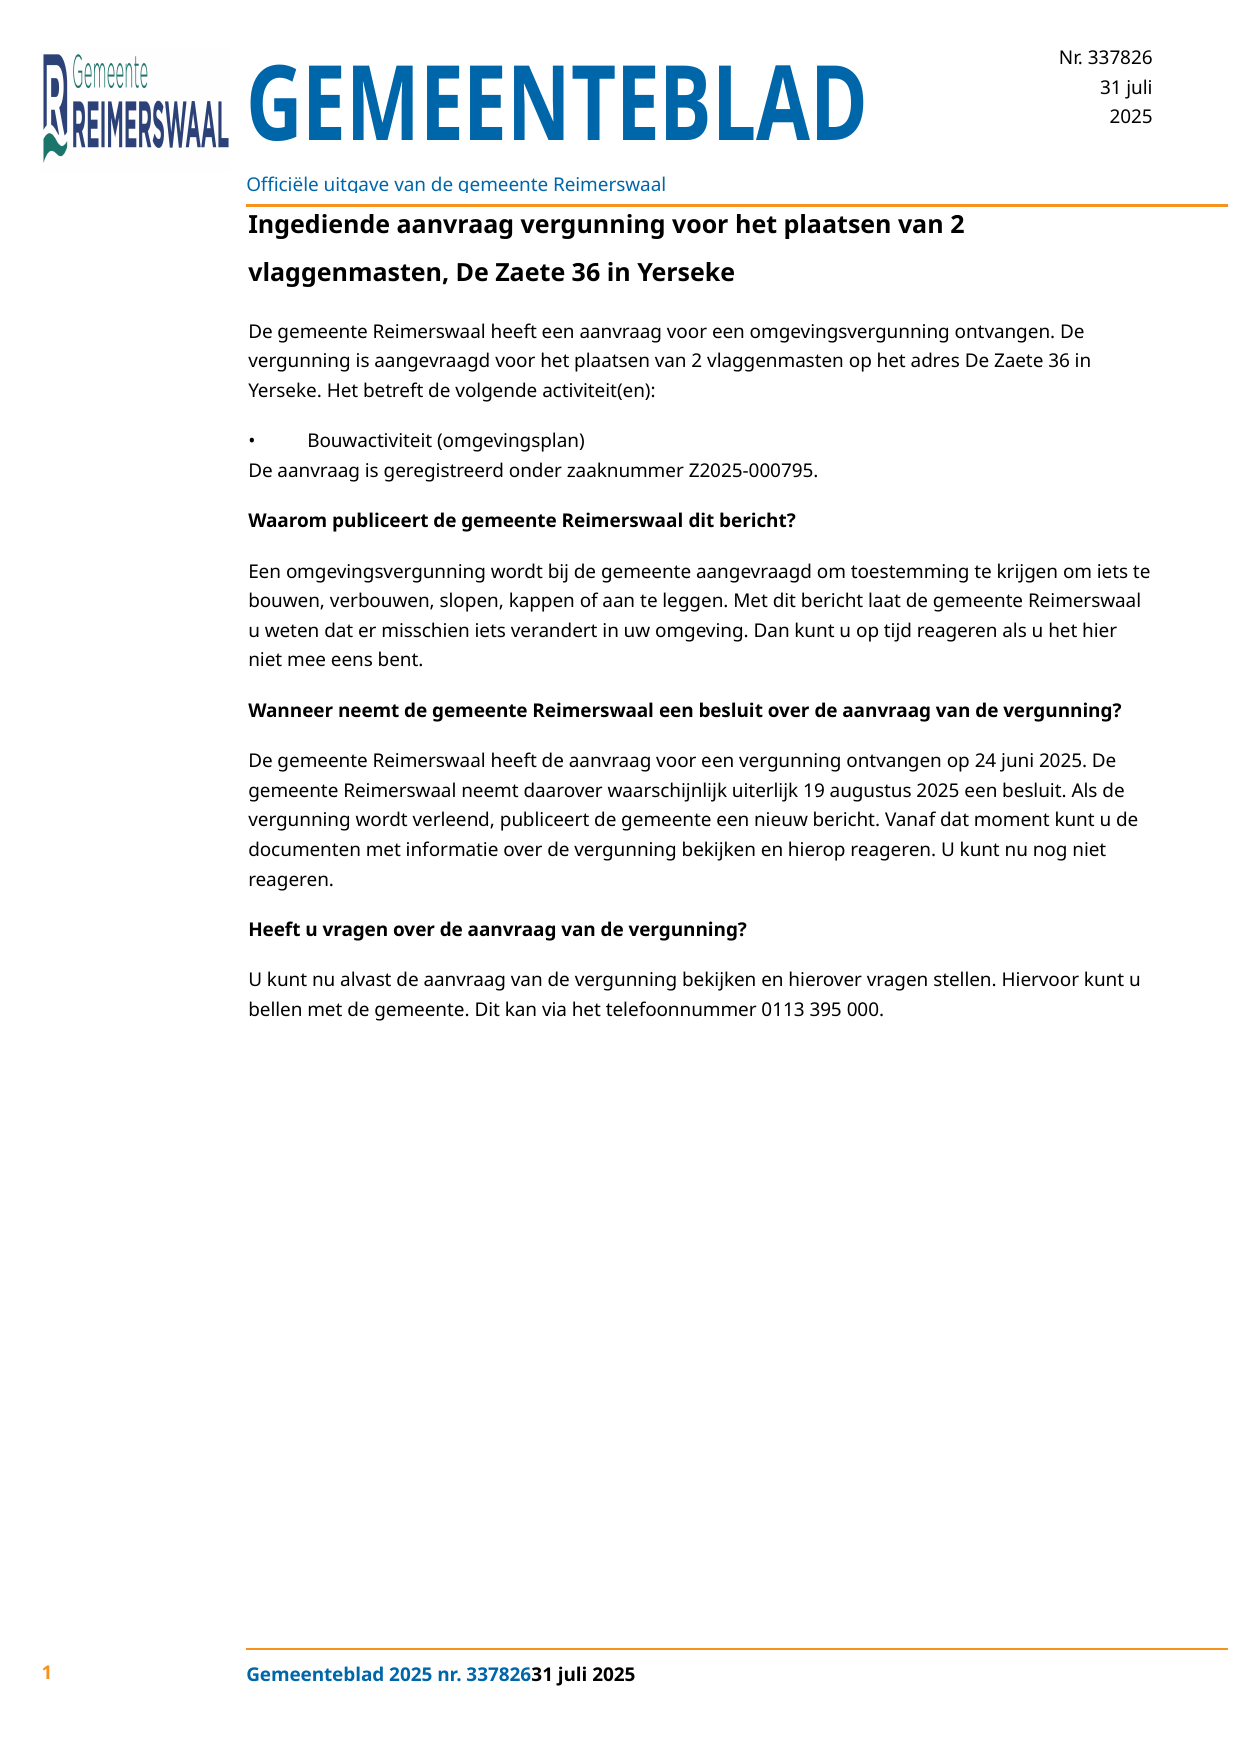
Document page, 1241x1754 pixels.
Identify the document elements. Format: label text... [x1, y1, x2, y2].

text Waarom publiceert de gemeente Reimerswaal dit bericht? [248, 507, 1152, 533]
text Ingediende aanvraag vergunning voor het plaatsen van 2 vlaggenmasten, De Zaete 36 in Yerseke [248, 207, 1152, 288]
picture [41, 47, 231, 172]
list Bouwactiviteit (omgevingsplan) [248, 427, 1152, 453]
text De gemeente Reimerswaal heeft de aanvraag voor een vergunning ontvangen op 24 juni 2025. De gemeente Reimerswaal neemt daarover waarschijnlijk uiterlijk 19 augustus 2025 een besluit. Als de vergunning wordt verleend, publiceert de gemeente een nieuw bericht. Vanaf dat moment kunt u de documenten met informatie over de vergunning bekijken en hierop reageren. U kunt nu nog niet reageren. [248, 747, 1152, 892]
text De gemeente Reimerswaal heeft een aanvraag voor een omgevingsvergunning ontvangen. De vergunning is aangevraagd voor het plaatsen van 2 vlaggenmasten op het adres De Zaete 36 in Yerseke. Het betreft de volgende activiteit(en): [248, 318, 1152, 403]
text De aanvraag is geregistreerd onder zaaknummer Z2025-000795. [248, 457, 1152, 483]
text Een omgevingsvergunning wordt bij de gemeente aangevraagd om toestemming te krijgen om iets te bouwen, verbouwen, slopen, kappen of aan te leggen. Met dit bericht laat de gemeente Reimerswaal u weten dat er misschien iets verandert in uw omgeving. Dan kunt u op tijd reageren als u het hier niet mee eens bent. [248, 558, 1152, 672]
text Wanneer neemt de gemeente Reimerswaal een besluit over de aanvraag van de vergunning? [248, 697, 1152, 723]
text Heeft u vragen over de aanvraag van de vergunning? [248, 916, 1152, 942]
text U kunt nu alvast de aanvraag van de vergunning bekijken en hierover vragen stellen. Hiervoor kunt u bellen met de gemeente. Dit kan via het telefoonnummer 0113 395 000. [248, 967, 1152, 1022]
